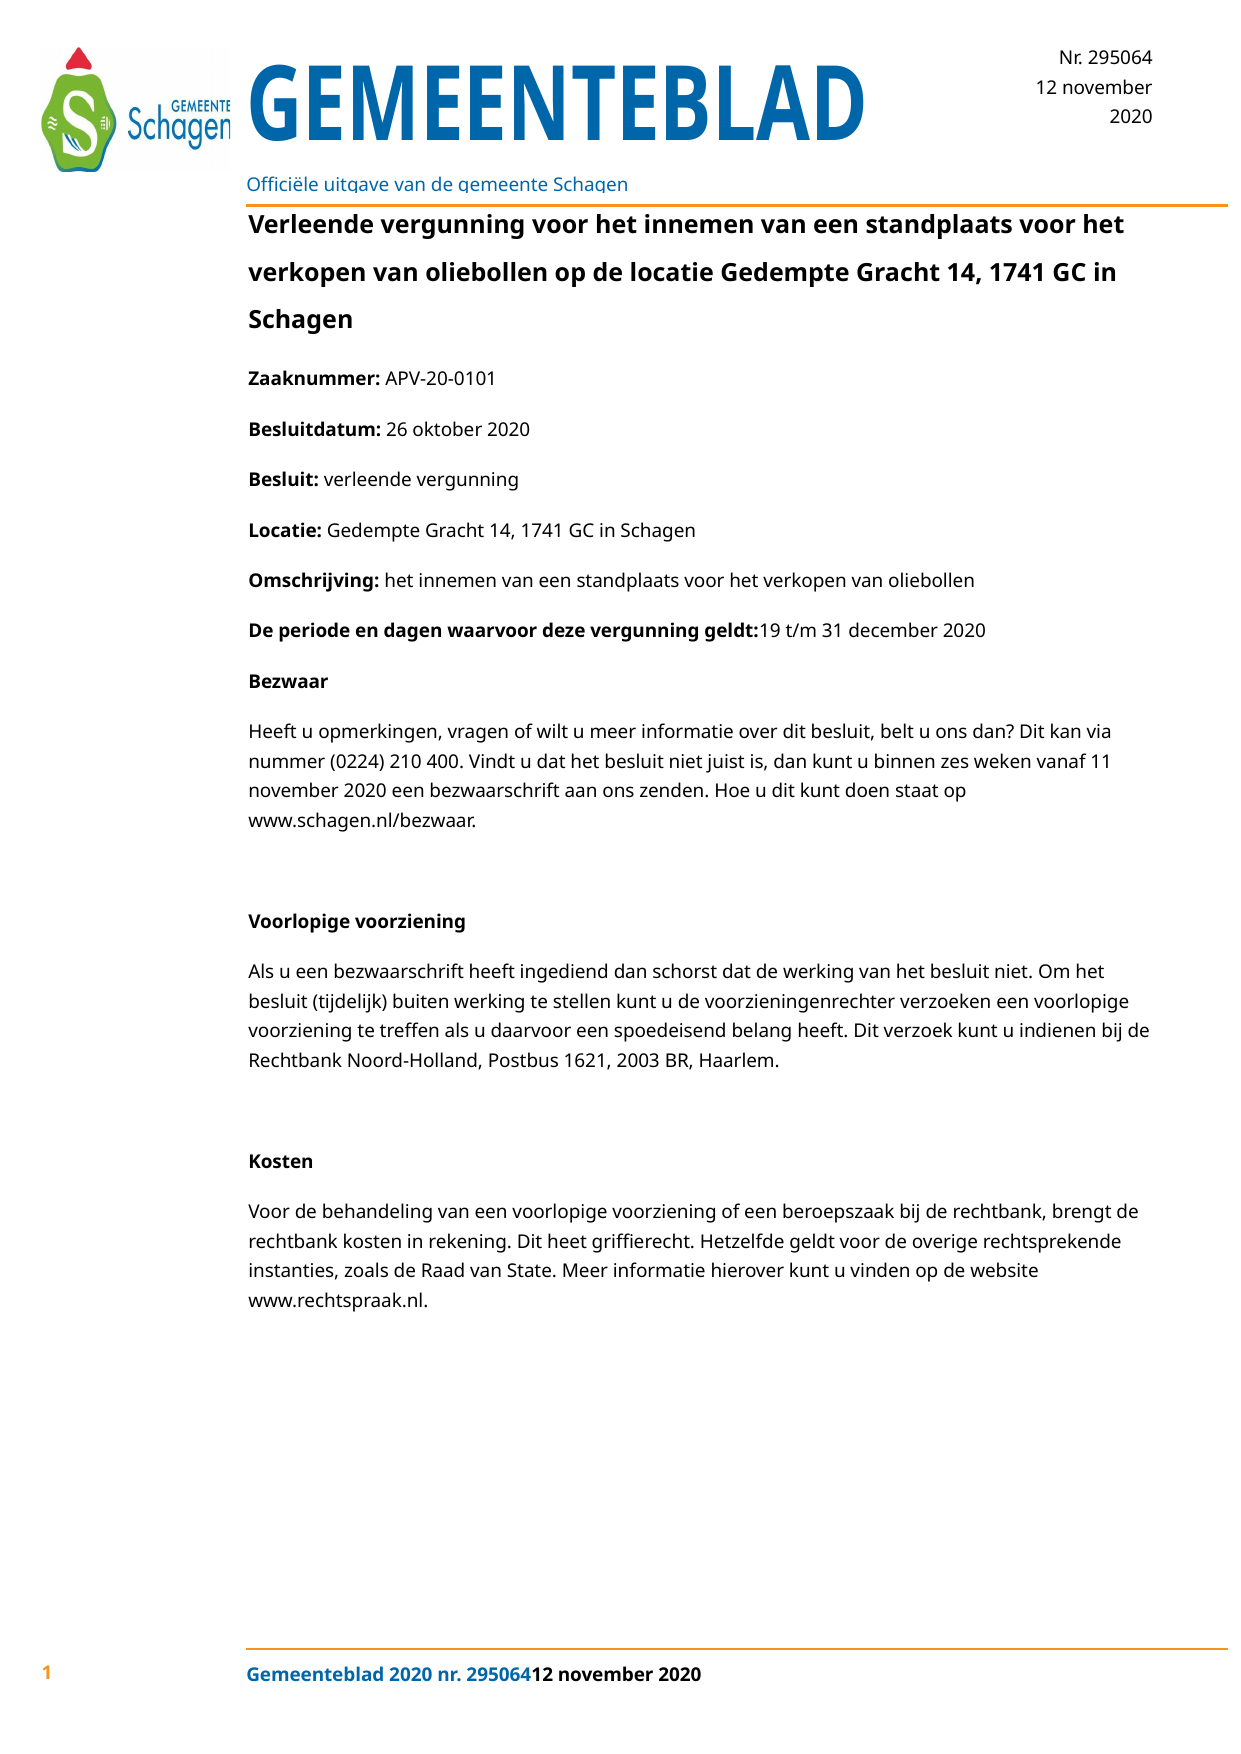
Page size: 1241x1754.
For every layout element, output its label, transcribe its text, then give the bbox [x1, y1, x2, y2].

text Locatie: Gedempte Gracht 14, 1741 GC in Schagen [248, 517, 1152, 542]
text Voorlopige voorziening [248, 908, 1152, 934]
text Heeft u opmerkingen, vragen of wilt u meer informatie over dit besluit, belt u ons dan? Dit kan via nummer (0224) 210 400. Vindt u dat het besluit niet juist is, dan kunt u binnen zes weken vanaf 11 november 2020 een bezwaarschrift aan ons zenden. Hoe u dit kunt doen staat op www.schagen.nl/bezwaar. [248, 718, 1152, 833]
text Besluit: verleende vergunning [248, 466, 1152, 492]
picture [41, 47, 231, 172]
text Verleende vergunning voor het innemen van een standplaats voor het verkopen van oliebollen op de locatie Gedempte Gracht 14, 1741 GC in Schagen [248, 207, 1152, 336]
text Besluitdatum: 26 oktober 2020 [248, 416, 1152, 442]
text Zaaknummer: APV-20-0101 [248, 366, 1152, 391]
text De periode en dagen waarvoor deze vergunning geldt:19 t/m 31 december 2020 [248, 618, 1152, 643]
text Omschrijving: het innemen van een standplaats voor het verkopen van oliebollen [248, 567, 1152, 593]
text Voor de behandeling van een voorlopige voorziening of een beroepszaak bij de rechtbank, brengt de rechtbank kosten in rekening. Dit heet griffierecht. Hetzelfde geldt voor de overige rechtsprekende instanties, zoals de Raad van State. Meer informatie hierover kunt u vinden op de website www.rechtspraak.nl. [248, 1198, 1152, 1313]
text Bezwaar [248, 668, 1152, 694]
text Als u een bezwaarschrift heeft ingediend dan schorst dat de werking van het besluit niet. Om het besluit (tijdelijk) buiten werking te stellen kunt u de voorzieningenrechter verzoeken een voorlopige voorziening te treffen als u daarvoor een spoedeisend belang heeft. Dit verzoek kunt u indienen bij de Rechtbank Noord-Holland, Postbus 1621, 2003 BR, Haarlem. [248, 958, 1152, 1073]
text Kosten [248, 1148, 1152, 1174]
